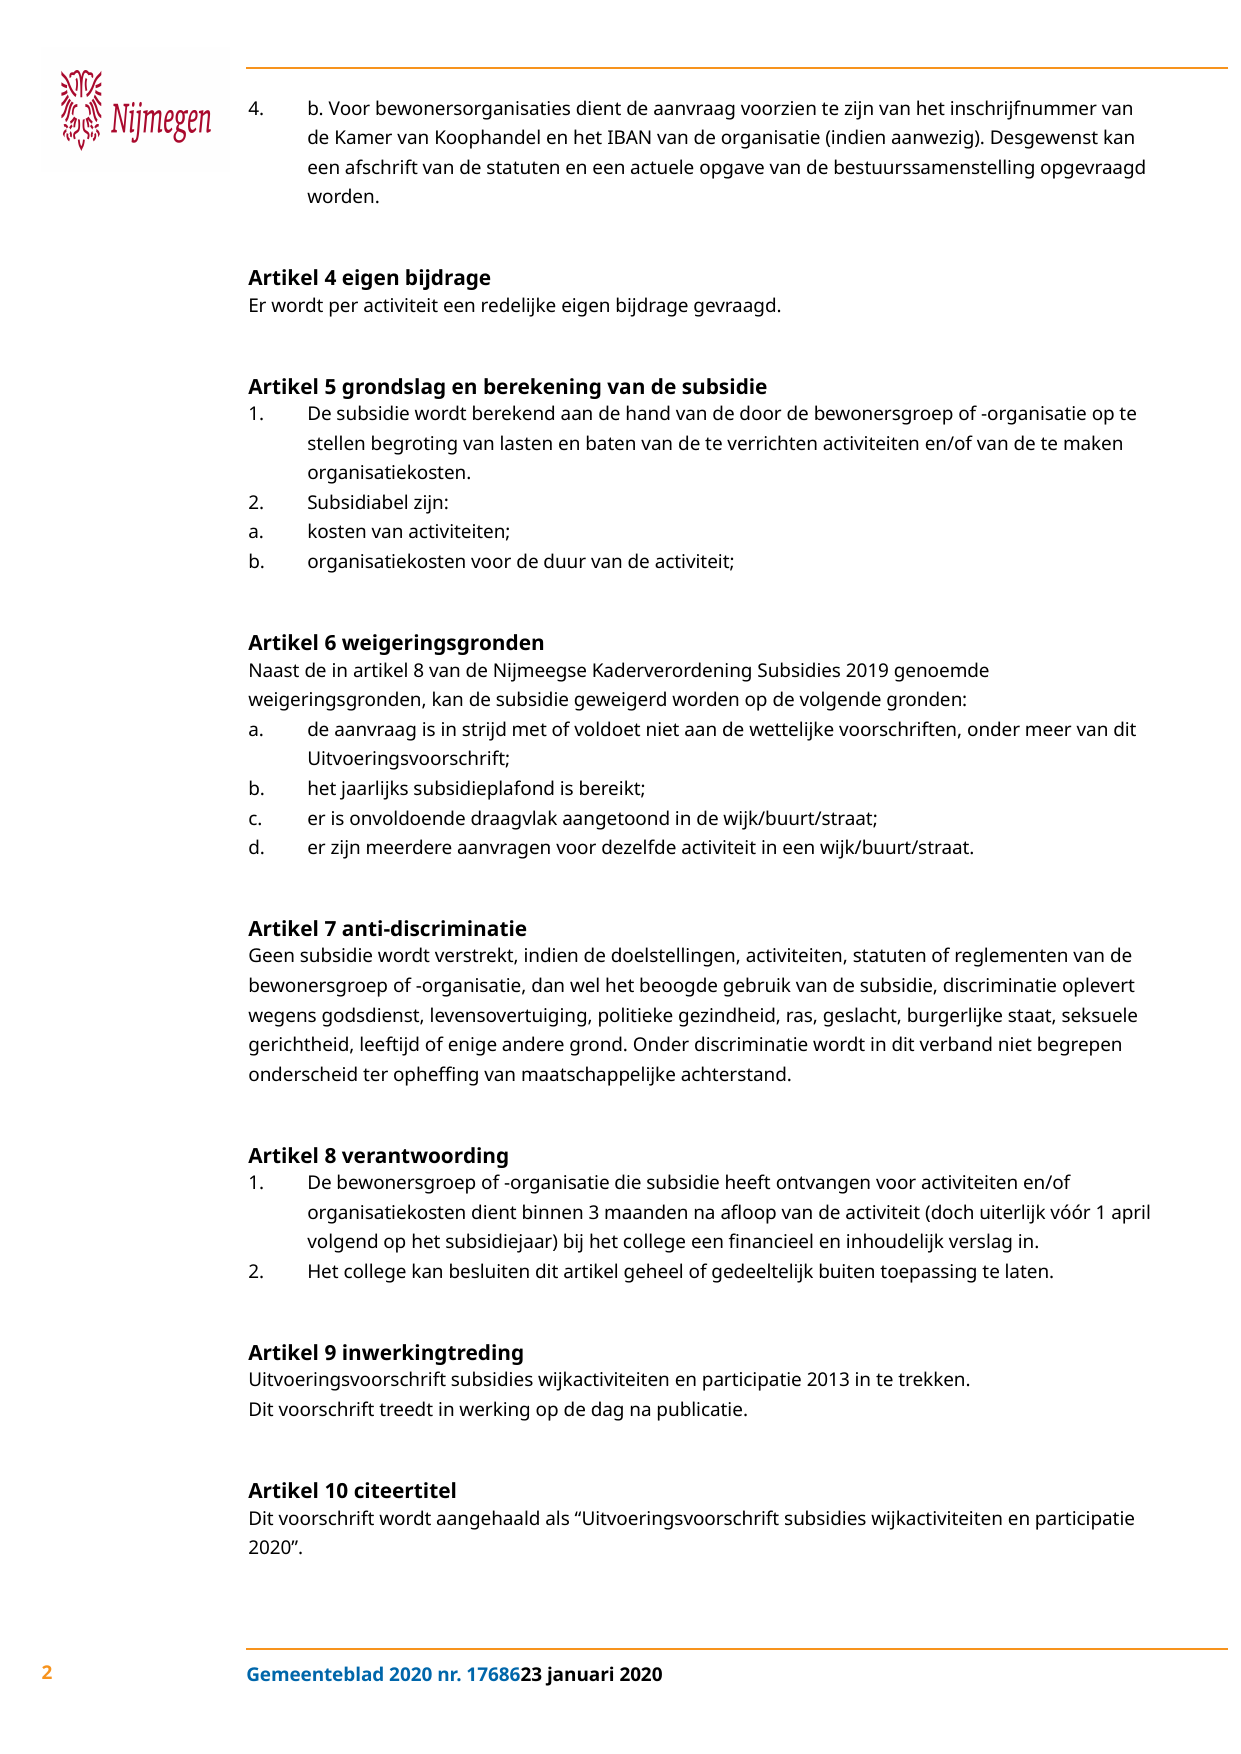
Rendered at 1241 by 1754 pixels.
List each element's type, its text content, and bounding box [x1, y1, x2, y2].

list De bewonersgroep of -organisatie die subsidie heeft ontvangen voor activiteiten en/of organisatiekosten dient binnen 3 maanden na afloop van de activiteit (doch uiterlijk vóór 1 april volgend op het subsidiejaar) bij het college een financieel en inhoudelijk verslag in. [248, 1169, 1152, 1254]
text Artikel 9 inwerkingtreding [248, 1338, 1152, 1367]
text Artikel 7 anti-discriminatie [248, 914, 1152, 943]
text Uitvoeringsvoorschrift subsidies wijkactiviteiten en participatie 2013 in te trekken. [248, 1367, 1152, 1392]
list er is onvoldoende draagvlak aangetoond in de wijk/buurt/straat; [248, 805, 1152, 830]
text Dit voorschrift treedt in werking op de dag na publicatie. [248, 1396, 1152, 1422]
text Artikel 5 grondslag en berekening van de subsidie [248, 372, 1152, 400]
text Artikel 6 weigeringsgronden [248, 628, 1152, 657]
text Artikel 4 eigen bijdrage [248, 263, 1152, 292]
list Subsidiabel zijn: [248, 489, 1152, 515]
text Naast de in artikel 8 van de Nijmeegse Kaderverordening Subsidies 2019 genoemde weigeringsgronden, kan de subsidie geweigerd worden op de volgende gronden: [248, 657, 1152, 712]
text Geen subsidie wordt verstrekt, indien de doelstellingen, activiteiten, statuten of reglementen van de bewonersgroep of -organisatie, dan wel het beoogde gebruik van de subsidie, discriminatie oplevert wegens godsdienst, levensovertuiging, politieke gezindheid, ras, geslacht, burgerlijke staat, seksuele gerichtheid, leeftijd of enige andere grond. Onder discriminatie wordt in dit verband niet begrepen onderscheid ter opheffing van maatschappelijke achterstand. [248, 943, 1152, 1087]
text Artikel 10 citeertitel [248, 1476, 1152, 1505]
list organisatiekosten voor de duur van de activiteit; [248, 548, 1152, 574]
text Er wordt per activiteit een redelijke eigen bijdrage gevraagd. [248, 292, 1152, 318]
list het jaarlijks subsidieplafond is bereikt; [248, 775, 1152, 801]
text Artikel 8 verantwoording [248, 1141, 1152, 1169]
list kosten van activiteiten; [248, 519, 1152, 544]
list De subsidie wordt berekend aan de hand van de door de bewonersgroep of -organisatie op te stellen begroting van lasten en baten van de te verrichten activiteiten en/of van de te maken organisatiekosten. [248, 400, 1152, 485]
picture [41, 47, 231, 172]
list er zijn meerdere aanvragen voor dezelfde activiteit in een wijk/buurt/straat. [248, 834, 1152, 860]
list de aanvraag is in strijd met of voldoet niet aan de wettelijke voorschriften, onder meer van dit Uitvoeringsvoorschrift; [248, 716, 1152, 771]
list b. Voor bewonersorganisaties dient de aanvraag voorzien te zijn van het inschrijfnummer van de Kamer van Koophandel en het IBAN van de organisatie (indien aanwezig). Desgewenst kan een afschrift van de statuten en een actuele opgave van de bestuurssamenstelling opgevraagd worden. [248, 95, 1152, 209]
list Het college kan besluiten dit artikel geheel of gedeeltelijk buiten toepassing te laten. [248, 1258, 1152, 1284]
text Dit voorschrift wordt aangehaald als “Uitvoeringsvoorschrift subsidies wijkactiviteiten en participatie 2020”. [248, 1505, 1152, 1560]
